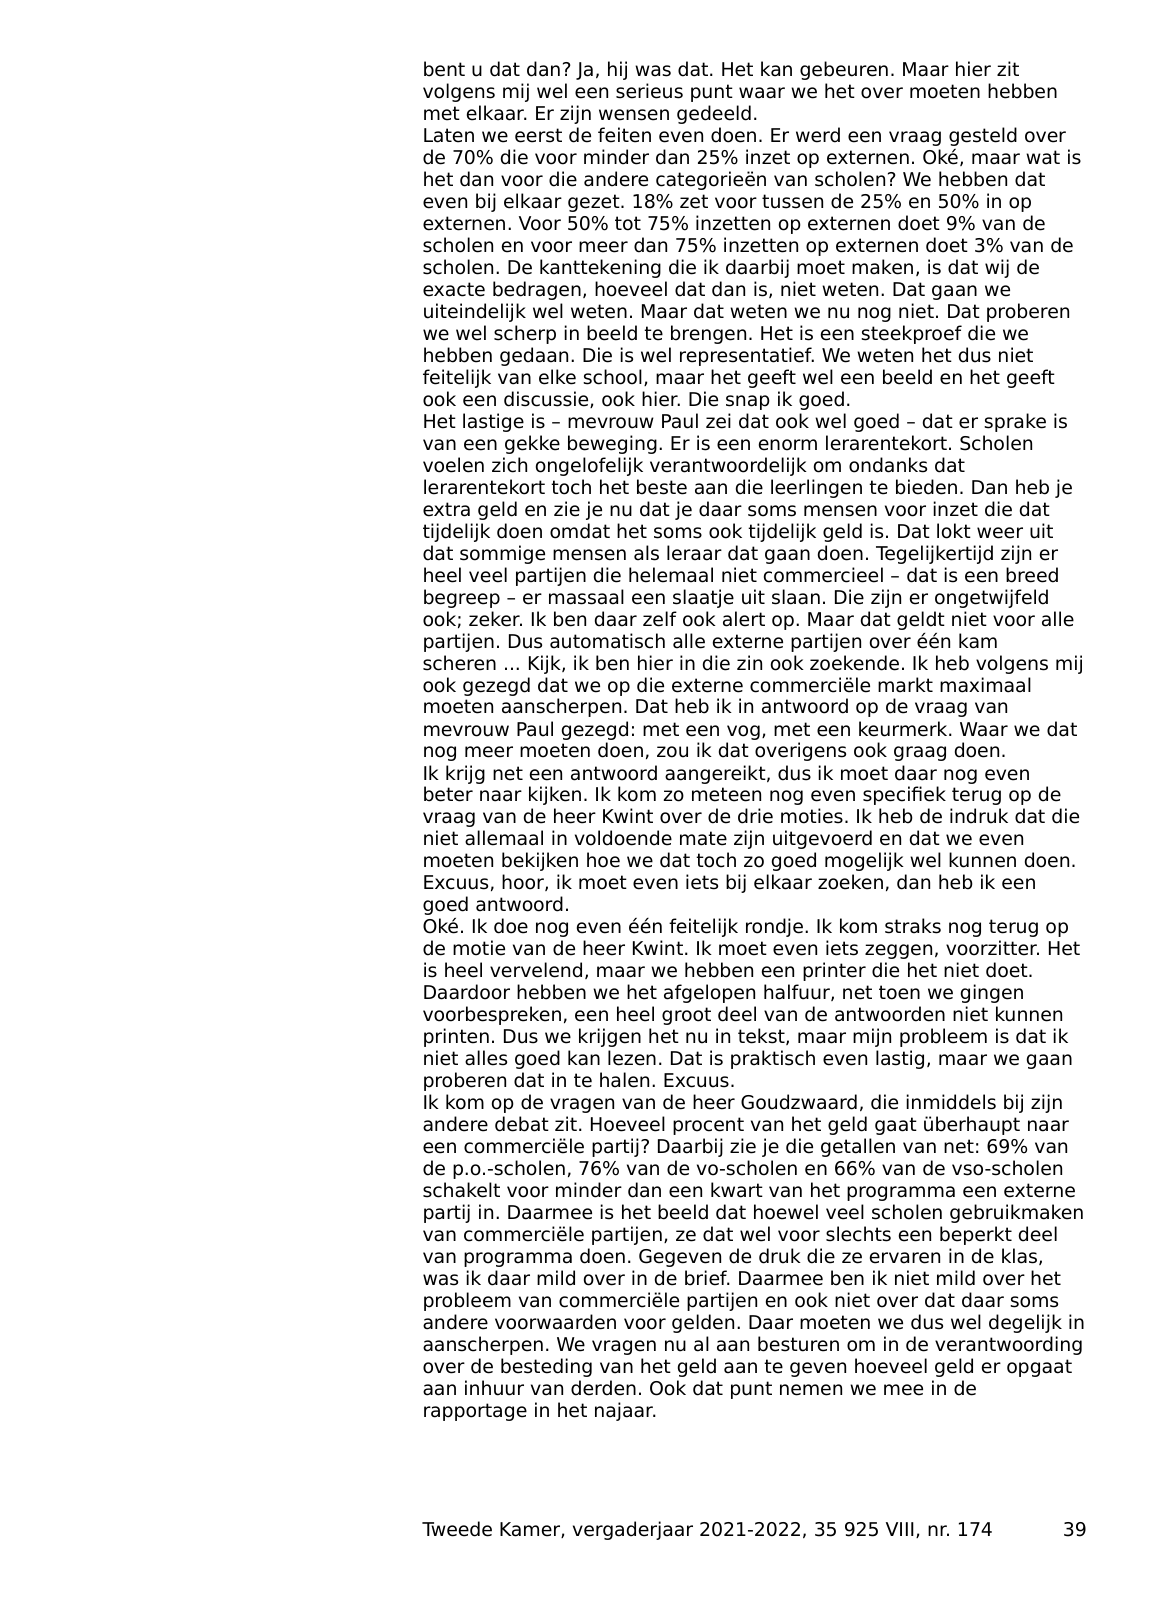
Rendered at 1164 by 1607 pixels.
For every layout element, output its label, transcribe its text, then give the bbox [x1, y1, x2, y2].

text Laten we eerst de feiten even doen. Er werd een vraag gesteld over de 70% die voor minder dan 25% inzet op externen. Oké, maar wat is het dan voor die andere categorieën van scholen? We hebben dat even bij elkaar gezet. 18% zet voor tussen de 25% en 50% in op externen. Voor 50% tot 75% inzetten op externen doet 9% van de scholen en voor meer dan 75% inzetten op externen doet 3% van de scholen. De kanttekening die ik daarbij moet maken, is dat wij de exacte bedragen, hoeveel dat dan is, niet weten. Dat gaan we uiteindelijk wel weten. Maar dat weten we nu nog niet. Dat proberen we wel scherp in beeld te brengen. Het is een steekproef die we hebben gedaan. Die is wel representatief. We weten het dus niet feitelijk van elke school, maar het geeft wel een beeld en het geeft ook een discussie, ook hier. Die snap ik goed. [422, 125, 1087, 411]
text bent u dat dan? Ja, hij was dat. Het kan gebeuren. Maar hier zit volgens mij wel een serieus punt waar we het over moeten hebben met elkaar. Er zijn wensen gedeeld. [422, 59, 1087, 125]
text Oké. Ik doe nog even één feitelijk rondje. Ik kom straks nog terug op de motie van de heer Kwint. Ik moet even iets zeggen, voorzitter. Het is heel vervelend, maar we hebben een printer die het niet doet. Daardoor hebben we het afgelopen halfuur, net toen we gingen voorbespreken, een heel groot deel van de antwoorden niet kunnen printen. Dus we krijgen het nu in tekst, maar mijn probleem is dat ik niet alles goed kan lezen. Dat is praktisch even lastig, maar we gaan proberen dat in te halen. Excuus. [422, 916, 1087, 1092]
text Ik kom op de vragen van de heer Goudzwaard, die inmiddels bij zijn andere debat zit. Hoeveel procent van het geld gaat überhaupt naar een commerciële partij? Daarbij zie je die getallen van net: 69% van de p.o.-scholen, 76% van de vo-scholen en 66% van de vso-scholen schakelt voor minder dan een kwart van het programma een externe partij in. Daarmee is het beeld dat hoewel veel scholen gebruikmaken van commerciële partijen, ze dat wel voor slechts een beperkt deel van programma doen. Gegeven de druk die ze ervaren in de klas, was ik daar mild over in de brief. Daarmee ben ik niet mild over het probleem van commerciële partijen en ook niet over dat daar soms andere voorwaarden voor gelden. Daar moeten we dus wel degelijk in aanscherpen. We vragen nu al aan besturen om in de verantwoording over de besteding van het geld aan te geven hoeveel geld er opgaat aan inhuur van derden. Ook dat punt nemen we mee in de rapportage in het najaar. [422, 1092, 1087, 1422]
text Het lastige is – mevrouw Paul zei dat ook wel goed – dat er sprake is van een gekke beweging. Er is een enorm lerarentekort. Scholen voelen zich ongelofelijk verantwoordelijk om ondanks dat lerarentekort toch het beste aan die leerlingen te bieden. Dan heb je extra geld en zie je nu dat je daar soms mensen voor inzet die dat tijdelijk doen omdat het soms ook tijdelijk geld is. Dat lokt weer uit dat sommige mensen als leraar dat gaan doen. Tegelijkertijd zijn er heel veel partijen die helemaal niet commercieel – dat is een breed begreep – er massaal een slaatje uit slaan. Die zijn er ongetwijfeld ook; zeker. Ik ben daar zelf ook alert op. Maar dat geldt niet voor alle partijen. Dus automatisch alle externe partijen over één kam scheren ... Kijk, ik ben hier in die zin ook zoekende. Ik heb volgens mij ook gezegd dat we op die externe commerciële markt maximaal moeten aanscherpen. Dat heb ik in antwoord op de vraag van mevrouw Paul gezegd: met een vog, met een keurmerk. Waar we dat nog meer moeten doen, zou ik dat overigens ook graag doen. [422, 411, 1087, 762]
text Ik krijg net een antwoord aangereikt, dus ik moet daar nog even beter naar kijken. Ik kom zo meteen nog even specifiek terug op de vraag van de heer Kwint over de drie moties. Ik heb de indruk dat die niet allemaal in voldoende mate zijn uitgevoerd en dat we even moeten bekijken hoe we dat toch zo goed mogelijk wel kunnen doen. Excuus, hoor, ik moet even iets bij elkaar zoeken, dan heb ik een goed antwoord. [422, 762, 1087, 916]
